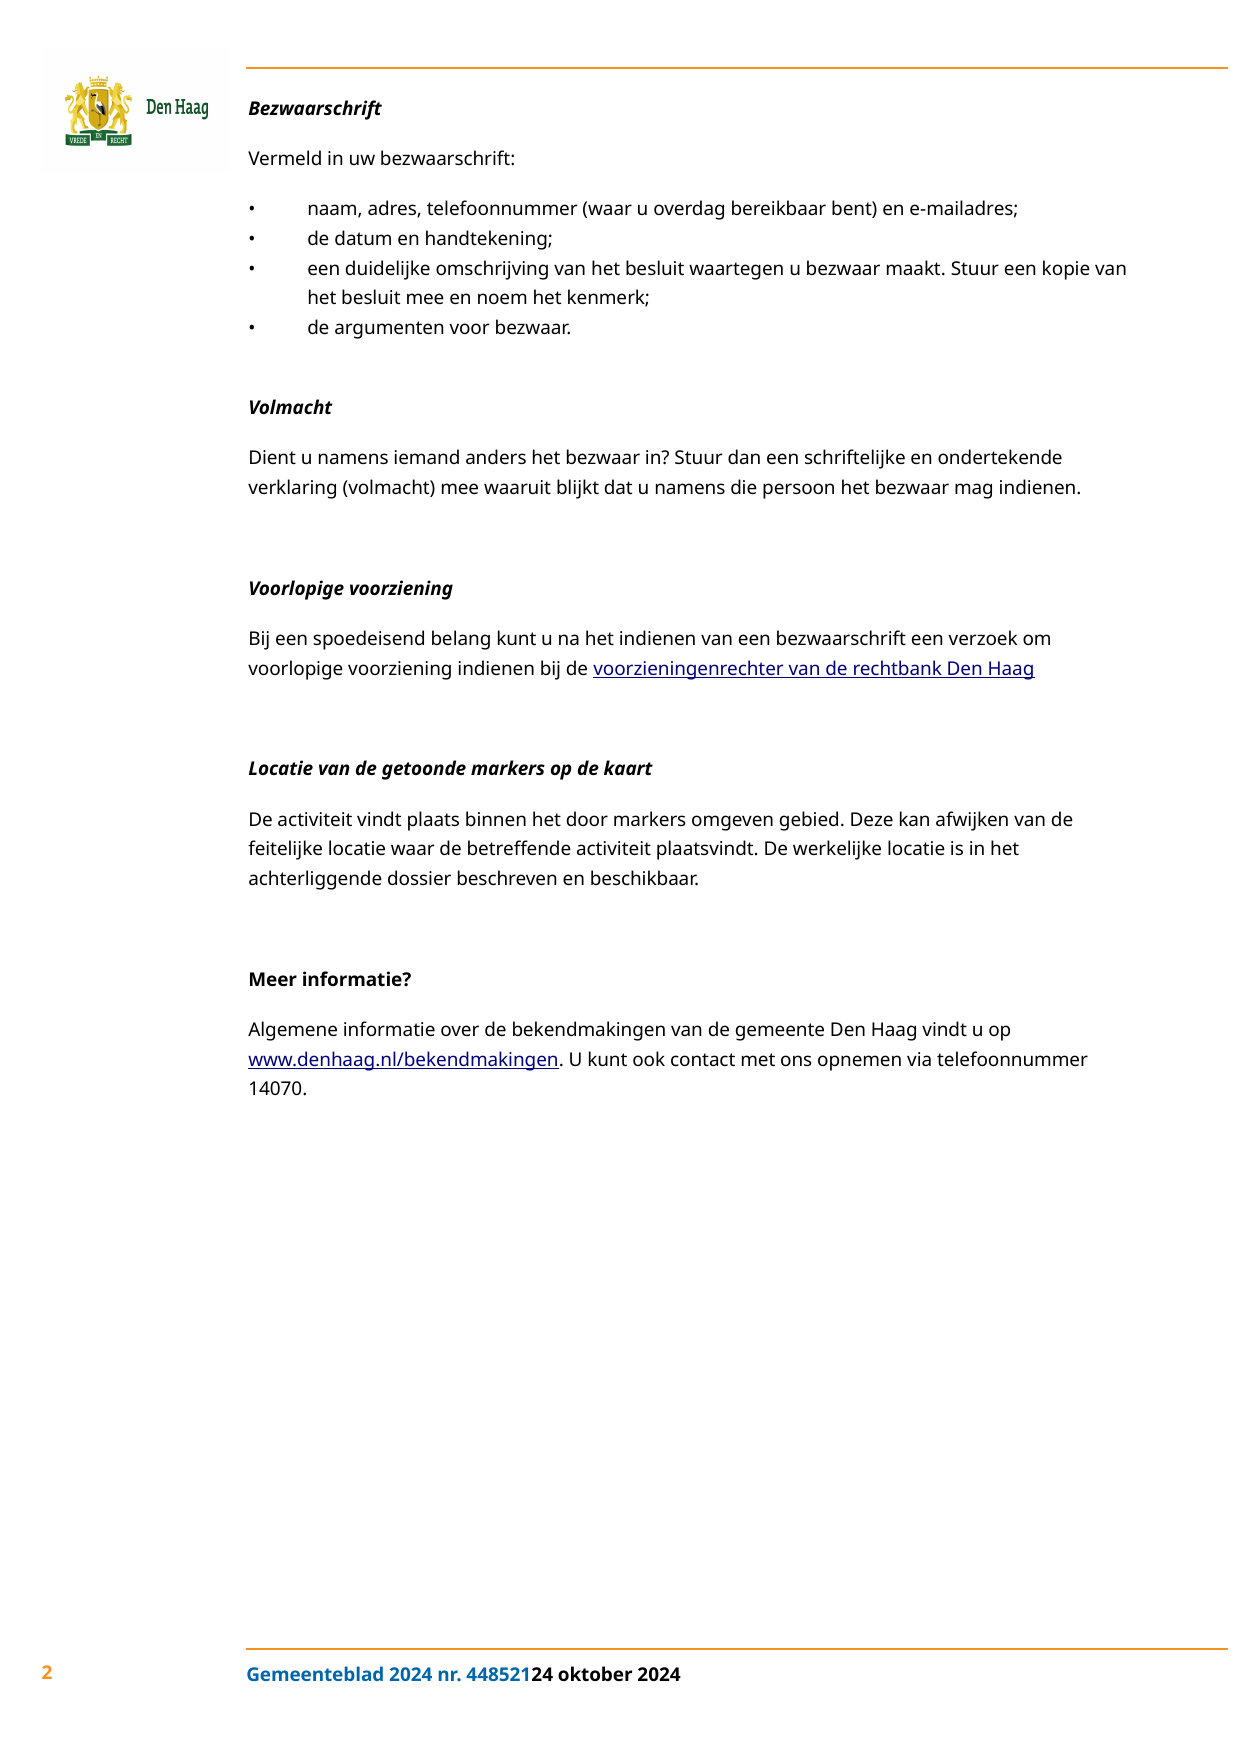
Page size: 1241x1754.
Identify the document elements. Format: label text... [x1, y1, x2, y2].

text Voorlopige voorziening [248, 575, 1152, 601]
text Volmacht [248, 394, 1152, 420]
list de datum en handtekening; [248, 225, 1152, 251]
text Locatie van de getoonde markers op de kaart [248, 756, 1152, 781]
picture [41, 47, 231, 172]
text Algemene informatie over de bekendmakingen van de gemeente Den Haag vindt u op www.denhaag.nl/bekendmakingen. U kunt ook contact met ons opnemen via telefoonnummer 14070. [248, 1016, 1152, 1101]
text Bij een spoedeisend belang kunt u na het indienen van een bezwaarschrift een verzoek om voorlopige voorziening indienen bij de voorzieningenrechter van de rechtbank Den Haag [248, 625, 1152, 681]
list een duidelijke omschrijving van het besluit waartegen u bezwaar maakt. Stuur een kopie van het besluit mee en noem het kenmerk; [248, 255, 1152, 310]
text Bezwaarschrift [248, 95, 1152, 121]
text De activiteit vindt plaats binnen het door markers omgeven gebied. Deze kan afwijken van de feitelijke locatie waar de betreffende activiteit plaatsvindt. De werkelijke locatie is in het achterliggende dossier beschreven en beschikbaar. [248, 806, 1152, 891]
list naam, adres, telefoonnummer (waar u overdag bereikbaar bent) en e-mailadres; [248, 196, 1152, 221]
list de argumenten voor bezwaar. [248, 314, 1152, 340]
text Dient u namens iemand anders het bezwaar in? Stuur dan een schriftelijke en ondertekende verklaring (volmacht) mee waaruit blijkt dat u namens die persoon het bezwaar mag indienen. [248, 444, 1152, 500]
text Meer informatie? [248, 966, 1152, 992]
text Vermeld in uw bezwaarschrift: [248, 145, 1152, 171]
